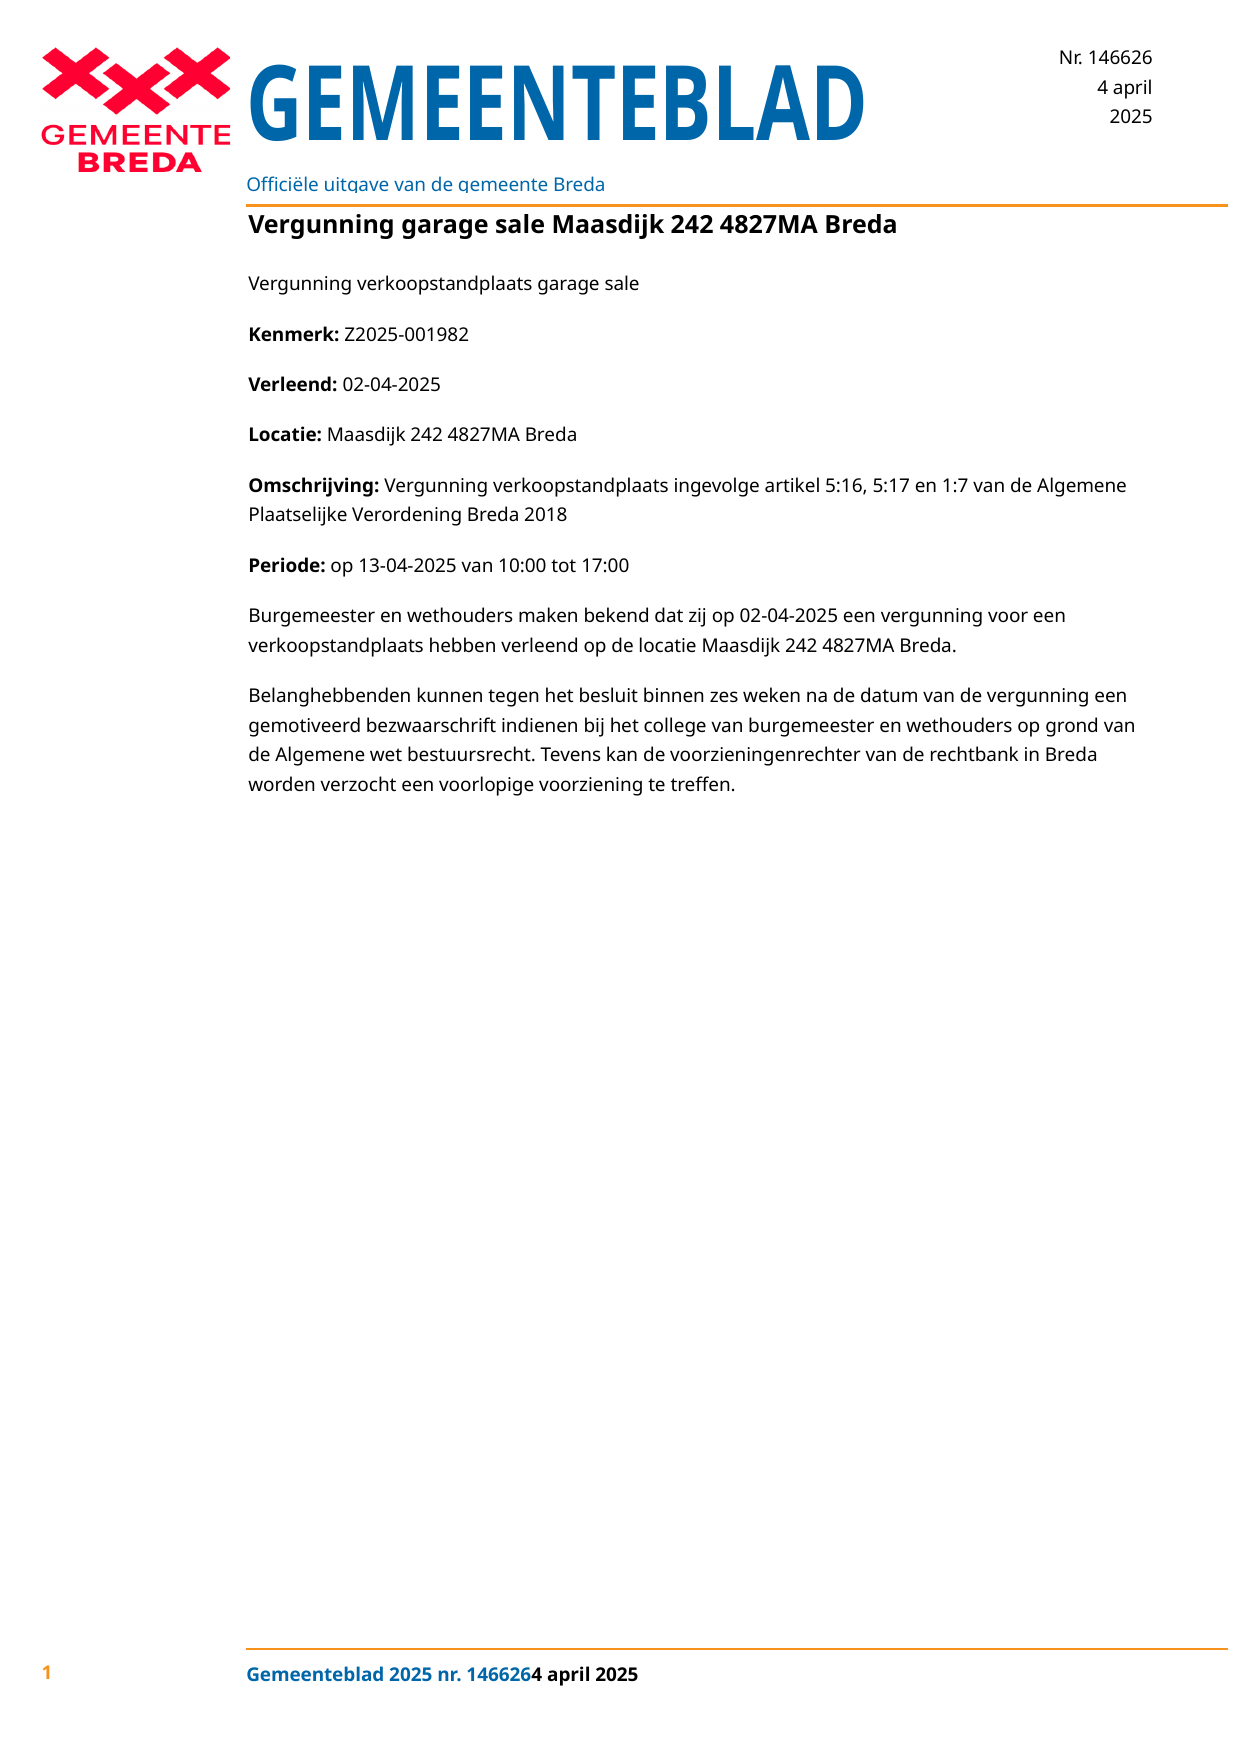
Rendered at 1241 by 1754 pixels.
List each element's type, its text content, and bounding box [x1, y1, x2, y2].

text Locatie: Maasdijk 242 4827MA Breda [248, 422, 1152, 447]
text Periode: op 13-04-2025 van 10:00 tot 17:00 [248, 552, 1152, 578]
text Kenmerk: Z2025-001982 [248, 321, 1152, 346]
text Omschrijving: Vergunning verkoopstandplaats ingevolge artikel 5:16, 5:17 en 1:7 van de Algemene Plaatselijke Verordening Breda 2018 [248, 472, 1152, 527]
picture [41, 47, 231, 172]
text Belanghebbenden kunnen tegen het besluit binnen zes weken na de datum van de vergunning een gemotiveerd bezwaarschrift indienen bij het college van burgemeester en wethouders op grond van de Algemene wet bestuursrecht. Tevens kan de voorzieningenrechter van de rechtbank in Breda worden verzocht een voorlopige voorziening te treffen. [248, 682, 1152, 797]
text Burgemeester en wethouders maken bekend dat zij op 02-04-2025 een vergunning voor een verkoopstandplaats hebben verleend op de locatie Maasdijk 242 4827MA Breda. [248, 602, 1152, 658]
text Vergunning verkoopstandplaats garage sale [248, 270, 1152, 296]
text Verleend: 02-04-2025 [248, 371, 1152, 397]
text Vergunning garage sale Maasdijk 242 4827MA Breda [248, 207, 1152, 241]
